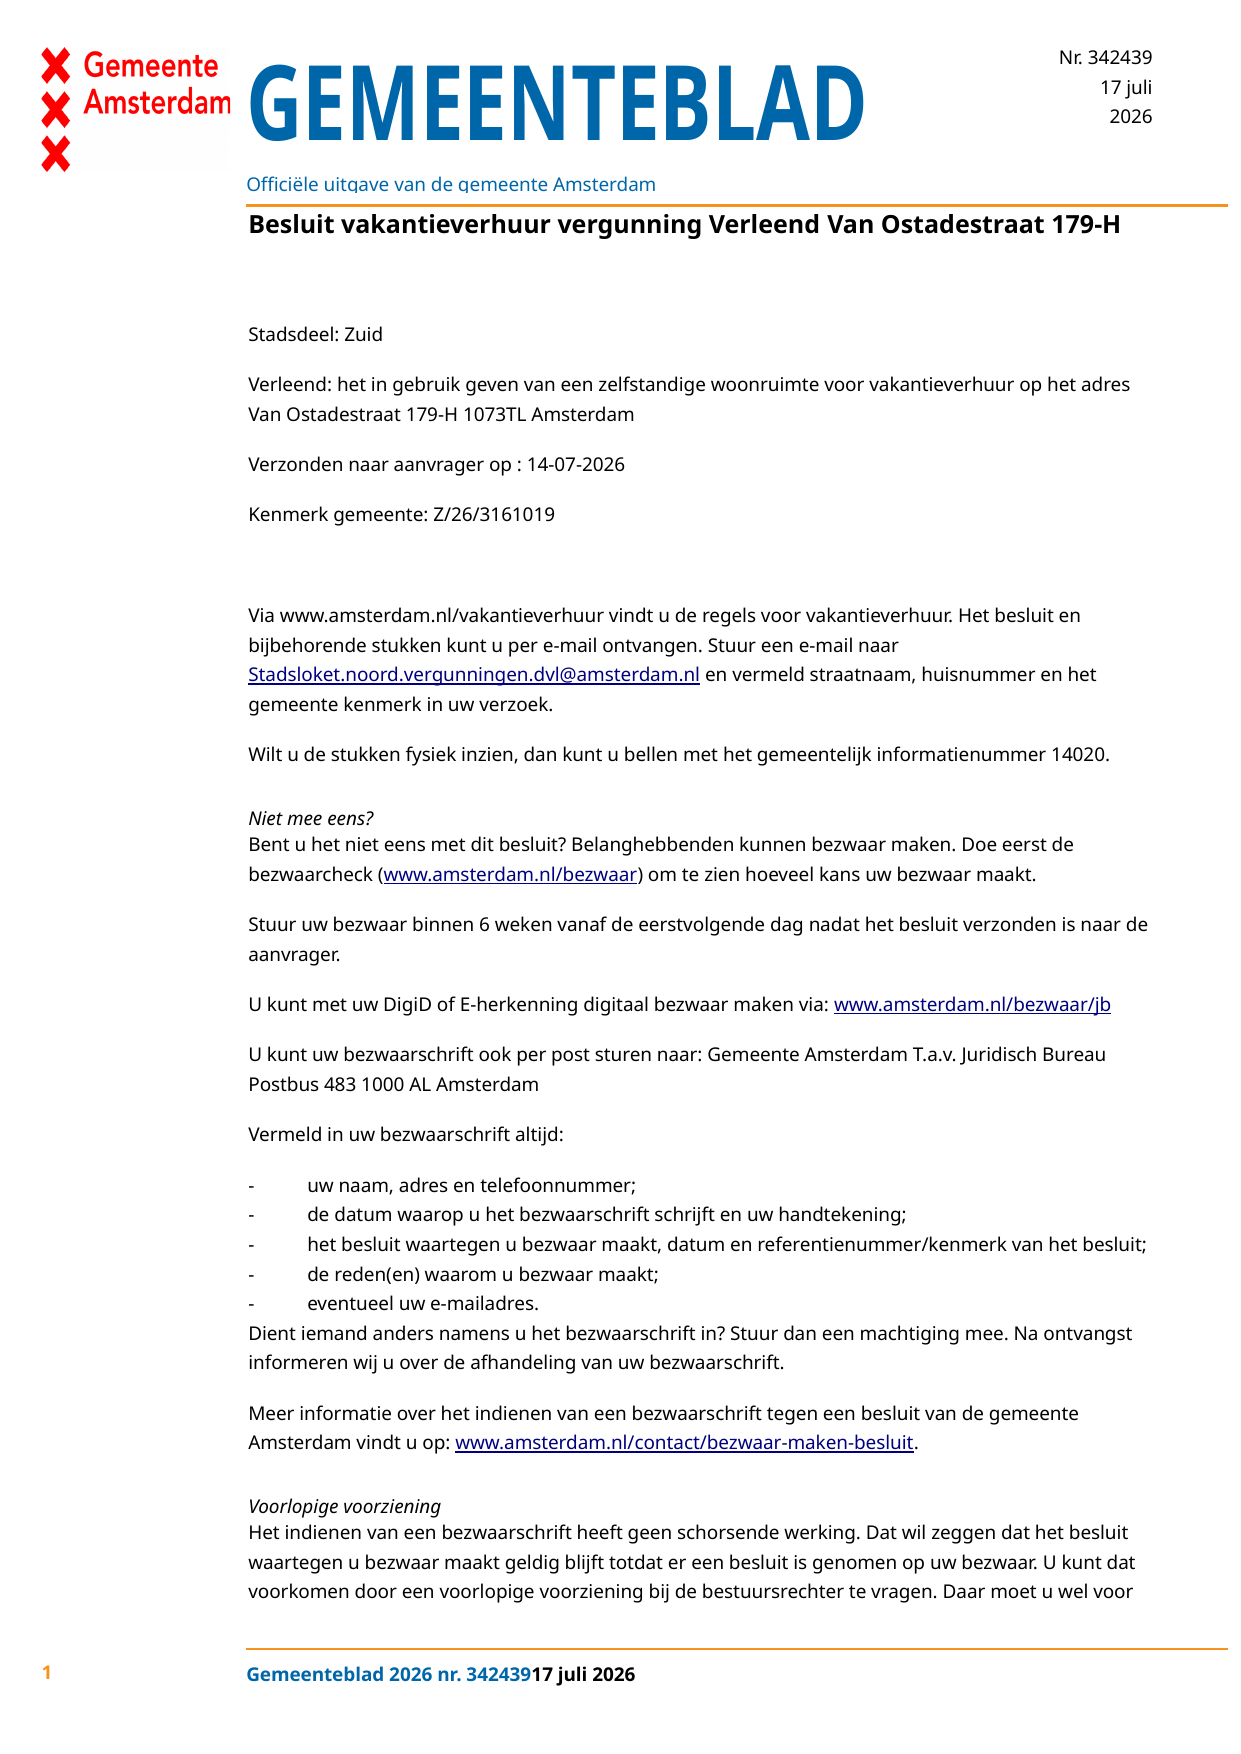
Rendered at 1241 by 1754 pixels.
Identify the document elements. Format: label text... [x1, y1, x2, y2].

text Vermeld in uw bezwaarschrift altijd: [248, 1122, 1152, 1147]
text Bent u het niet eens met dit besluit? Belanghebbenden kunnen bezwaar maken. Doe eerst de bezwaarcheck (www.amsterdam.nl/bezwaar) om te zien hoeveel kans uw bezwaar maakt. [248, 831, 1152, 887]
text Meer informatie over het indienen van een bezwaarschrift tegen een besluit van de gemeente Amsterdam vindt u op: www.amsterdam.nl/contact/bezwaar-maken-besluit. [248, 1400, 1152, 1455]
list uw naam, adres en telefoonnummer; [248, 1172, 1152, 1198]
text Stuur uw bezwaar binnen 6 weken vanaf de eerstvolgende dag nadat het besluit verzonden is naar de aanvrager. [248, 911, 1152, 967]
text Stadsdeel: Zuid [248, 321, 1152, 346]
text U kunt met uw DigiD of E-herkenning digitaal bezwaar maken via: www.amsterdam.nl/bezwaar/jb [248, 991, 1152, 1017]
text Besluit vakantieverhuur vergunning Verleend Van Ostadestraat 179-H [248, 207, 1152, 241]
text Via www.amsterdam.nl/vakantieverhuur vindt u de regels voor vakantieverhuur. Het besluit en bijbehorende stukken kunt u per e-mail ontvangen. Stuur een e-mail naar Stadsloket.noord.vergunningen.dvl@amsterdam.nl en vermeld straatnaam, huisnummer en het gemeente kenmerk in uw verzoek. [248, 602, 1152, 717]
text Niet mee eens? [248, 806, 1152, 831]
text Kenmerk gemeente: Z/26/3161019 [248, 502, 1152, 527]
list de reden(en) waarom u bezwaar maakt; [248, 1261, 1152, 1287]
text Dient iemand anders namens u het bezwaarschrift in? Stuur dan een machtiging mee. Na ontvangst informeren wij u over de afhandeling van uw bezwaarschrift. [248, 1320, 1152, 1375]
list het besluit waartegen u bezwaar maakt, datum en referentienummer/kenmerk van het besluit; [248, 1231, 1152, 1257]
list de datum waarop u het bezwaarschrift schrijft en uw handtekening; [248, 1202, 1152, 1227]
list eventueel uw e-mailadres. [248, 1290, 1152, 1316]
text Wilt u de stukken fysiek inzien, dan kunt u bellen met het gemeentelijk informatienummer 14020. [248, 742, 1152, 767]
text U kunt uw bezwaarschrift ook per post sturen naar: Gemeente Amsterdam T.a.v. Juridisch Bureau Postbus 483 1000 AL Amsterdam [248, 1042, 1152, 1097]
text Verleend: het in gebruik geven van een zelfstandige woonruimte voor vakantieverhuur op het adres Van Ostadestraat 179-H 1073TL Amsterdam [248, 371, 1152, 426]
text Verzonden naar aanvrager op : 14-07-2026 [248, 451, 1152, 477]
text Voorlopige voorziening [248, 1493, 1152, 1519]
picture [41, 47, 231, 172]
text Het indienen van een bezwaarschrift heeft geen schorsende werking. Dat wil zeggen dat het besluit waartegen u bezwaar maakt geldig blijft totdat er een besluit is genomen op uw bezwaar. U kunt dat voorkomen door een voorlopige voorziening bij de bestuursrechter te vragen. Daar moet u wel voor [248, 1519, 1152, 1604]
